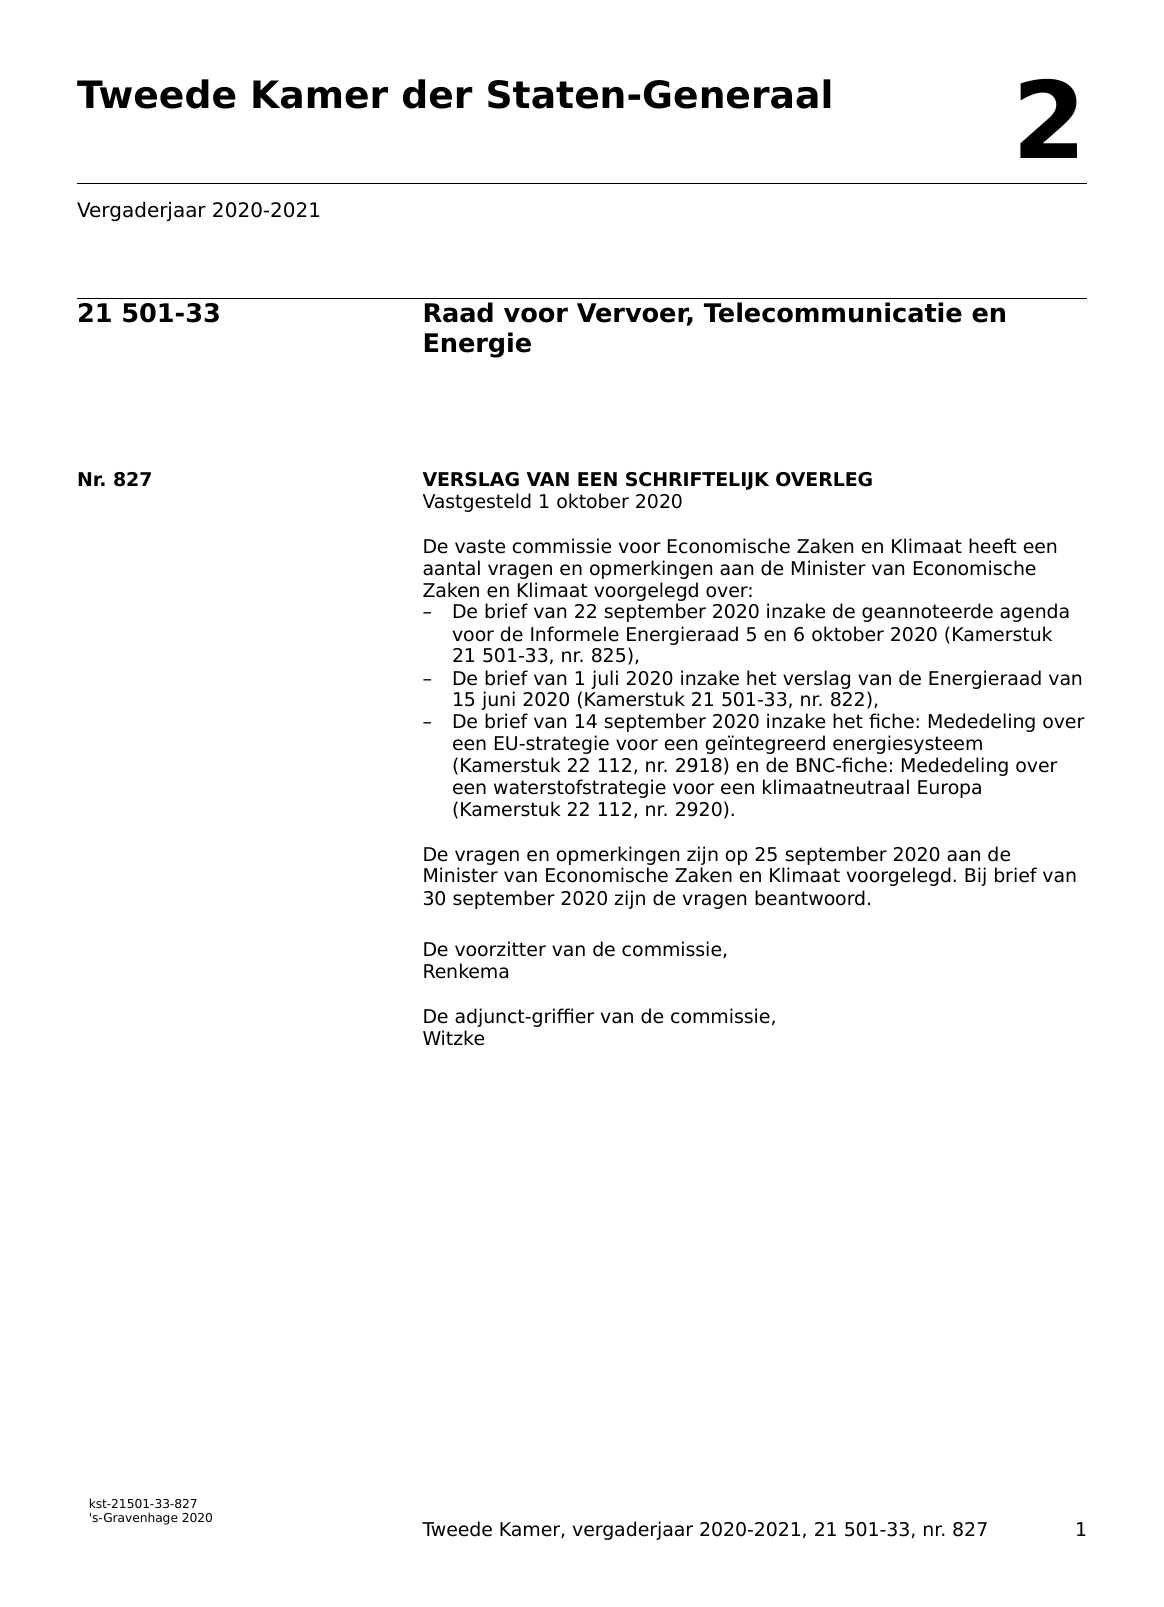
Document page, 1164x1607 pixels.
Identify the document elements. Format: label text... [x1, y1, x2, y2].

table_header 2 [886, 59, 1087, 183]
text – De brief van 14 september 2020 inzake het fiche: Mededeling over een EU-strategie voor een geïntegreerd energiesysteem (Kamerstuk 22 112, nr. 2918) en de BNC-fiche: Mededeling over een waterstofstrategie voor een klimaatneutraal Europa (Kamerstuk 22 112, nr. 2920). [422, 711, 1087, 821]
text kst-21501-33-827 [88, 1497, 323, 1511]
text De vaste commissie voor Economische Zaken en Klimaat heeft een aantal vragen en opmerkingen aan de Minister van Economische Zaken en Klimaat voorgelegd over: [422, 536, 1087, 601]
subtitle Nr. 827 VERSLAG VAN EEN SCHRIFTELIJK OVERLEG [77, 469, 1087, 491]
table_header Tweede Kamer der Staten-Generaal [77, 59, 886, 183]
text Vastgesteld 1 oktober 2020 [422, 491, 1087, 513]
text – De brief van 1 juli 2020 inzake het verslag van de Energieraad van 15 juni 2020 (Kamerstuk 21 501-33, nr. 822), [422, 667, 1087, 711]
subtitle 21 501-33 Raad voor Vervoer, Telecommunicatie en Energie [77, 299, 1087, 358]
text – De brief van 22 september 2020 inzake de geannoteerde agenda voor de Informele Energieraad 5 en 6 oktober 2020 (Kamerstuk 21 501-33, nr. 825), [422, 601, 1087, 667]
text De adjunct-griffier van de commissie, Witzke [422, 1006, 1087, 1049]
text De voorzitter van de commissie, Renkema [422, 939, 1087, 983]
text De vragen en opmerkingen zijn op 25 september 2020 aan de Minister van Economische Zaken en Klimaat voorgelegd. Bij brief van 30 september 2020 zijn de vragen beantwoord. [422, 843, 1087, 909]
text 's-Gravenhage 2020 [88, 1511, 323, 1525]
table_cell Vergaderjaar 2020-2021 [77, 184, 1087, 298]
